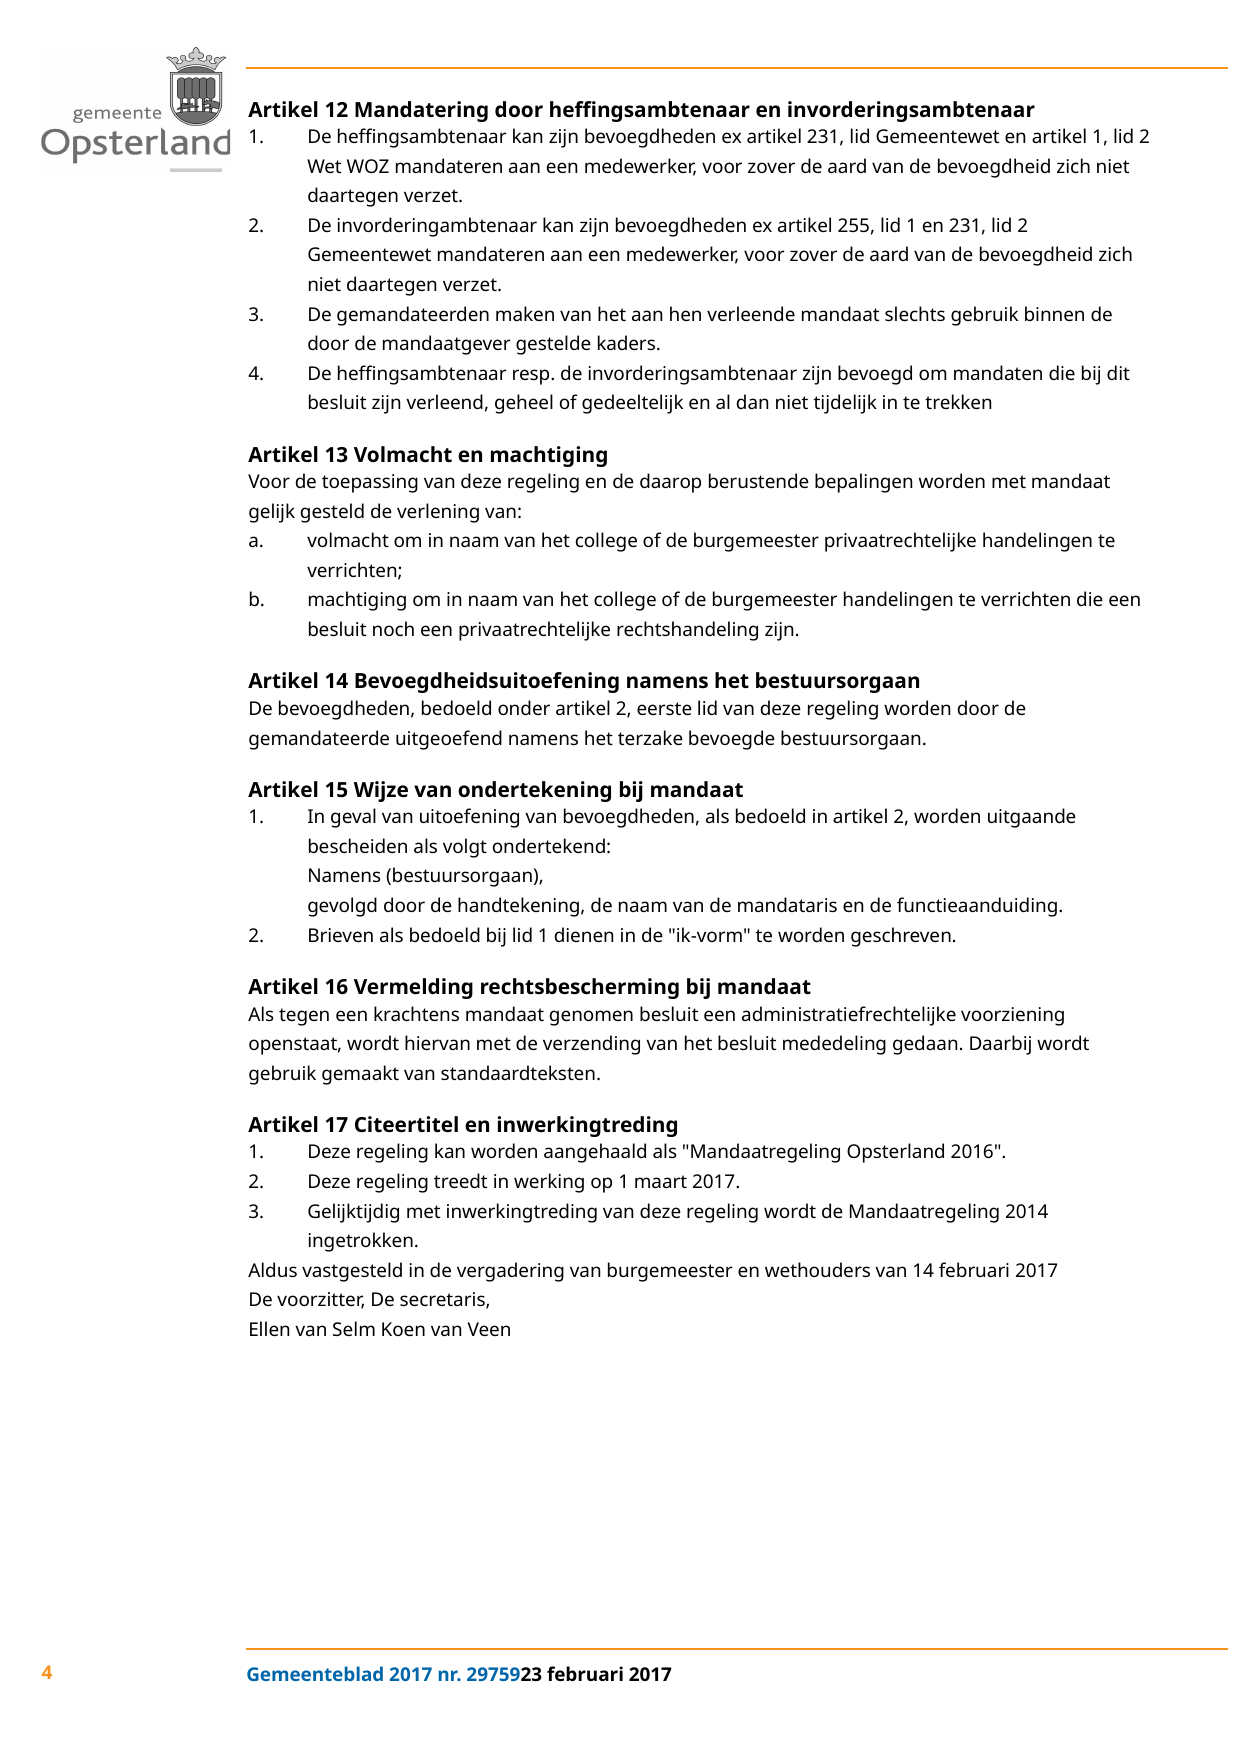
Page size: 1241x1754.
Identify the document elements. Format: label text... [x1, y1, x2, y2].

list De gemandateerden maken van het aan hen verleende mandaat slechts gebruik binnen de door de mandaatgever gestelde kaders. [248, 301, 1152, 356]
list Gelijktijdig met inwerkingtreding van deze regeling wordt de Mandaatregeling 2014 ingetrokken. [248, 1198, 1152, 1253]
text Aldus vastgesteld in de vergadering van burgemeester en wethouders van 14 februari 2017 [248, 1257, 1152, 1283]
text Artikel 16 Vermelding rechtsbescherming bij mandaat [248, 972, 1152, 1001]
list De heffingsambtenaar kan zijn bevoegdheden ex artikel 231, lid Gemeentewet en artikel 1, lid 2 Wet WOZ mandateren aan een medewerker, voor zover de aard van de bevoegdheid zich niet daartegen verzet. [248, 123, 1152, 208]
list machtiging om in naam van het college of de burgemeester handelingen te verrichten die een besluit noch een privaatrechtelijke rechtshandeling zijn. [248, 587, 1152, 642]
text Artikel 12 Mandatering door heffingsambtenaar en invorderingsambtenaar [248, 95, 1152, 123]
list Deze regeling kan worden aangehaald als "Mandaatregeling Opsterland 2016". [248, 1139, 1152, 1164]
text Artikel 17 Citeertitel en inwerkingtreding [248, 1110, 1152, 1139]
text Artikel 15 Wijze van ondertekening bij mandaat [248, 775, 1152, 803]
picture [41, 47, 231, 172]
text De bevoegdheden, bedoeld onder artikel 2, eerste lid van deze regeling worden door de gemandateerde uitgeoefend namens het terzake bevoegde bestuursorgaan. [248, 695, 1152, 750]
list Brieven als bedoeld bij lid 1 dienen in de "ik-vorm" te worden geschreven. [248, 922, 1152, 948]
list volmacht om in naam van het college of de burgemeester privaatrechtelijke handelingen te verrichten; [248, 527, 1152, 583]
text Voor de toepassing van deze regeling en de daarop berustende bepalingen worden met mandaat gelijk gesteld de verlening van: [248, 468, 1152, 524]
text De voorzitter, De secretaris, [248, 1287, 1152, 1312]
list In geval van uitoefening van bevoegdheden, als bedoeld in artikel 2, worden uitgaande bescheiden als volgt ondertekend: [248, 803, 1152, 859]
list De heffingsambtenaar resp. de invorderingsambtenaar zijn bevoegd om mandaten die bij dit besluit zijn verleend, geheel of gedeeltelijk en al dan niet tijdelijk in te trekken [248, 360, 1152, 415]
list Deze regeling treedt in werking op 1 maart 2017. [248, 1168, 1152, 1194]
list Namens (bestuursorgaan), [248, 863, 1152, 888]
text Artikel 14 Bevoegdheidsuitoefening namens het bestuursorgaan [248, 667, 1152, 695]
list De invorderingambtenaar kan zijn bevoegdheden ex artikel 255, lid 1 en 231, lid 2 Gemeentewet mandateren aan een medewerker, voor zover de aard van de bevoegdheid zich niet daartegen verzet. [248, 212, 1152, 297]
text Artikel 13 Volmacht en machtiging [248, 440, 1152, 468]
text Ellen van Selm Koen van Veen [248, 1316, 1152, 1342]
text Als tegen een krachtens mandaat genomen besluit een administratiefrechtelijke voorziening openstaat, wordt hiervan met de verzending van het besluit mededeling gedaan. Daarbij wordt gebruik gemaakt van standaardteksten. [248, 1001, 1152, 1086]
list gevolgd door de handtekening, de naam van de mandataris en de functieaanduiding. [248, 892, 1152, 918]
